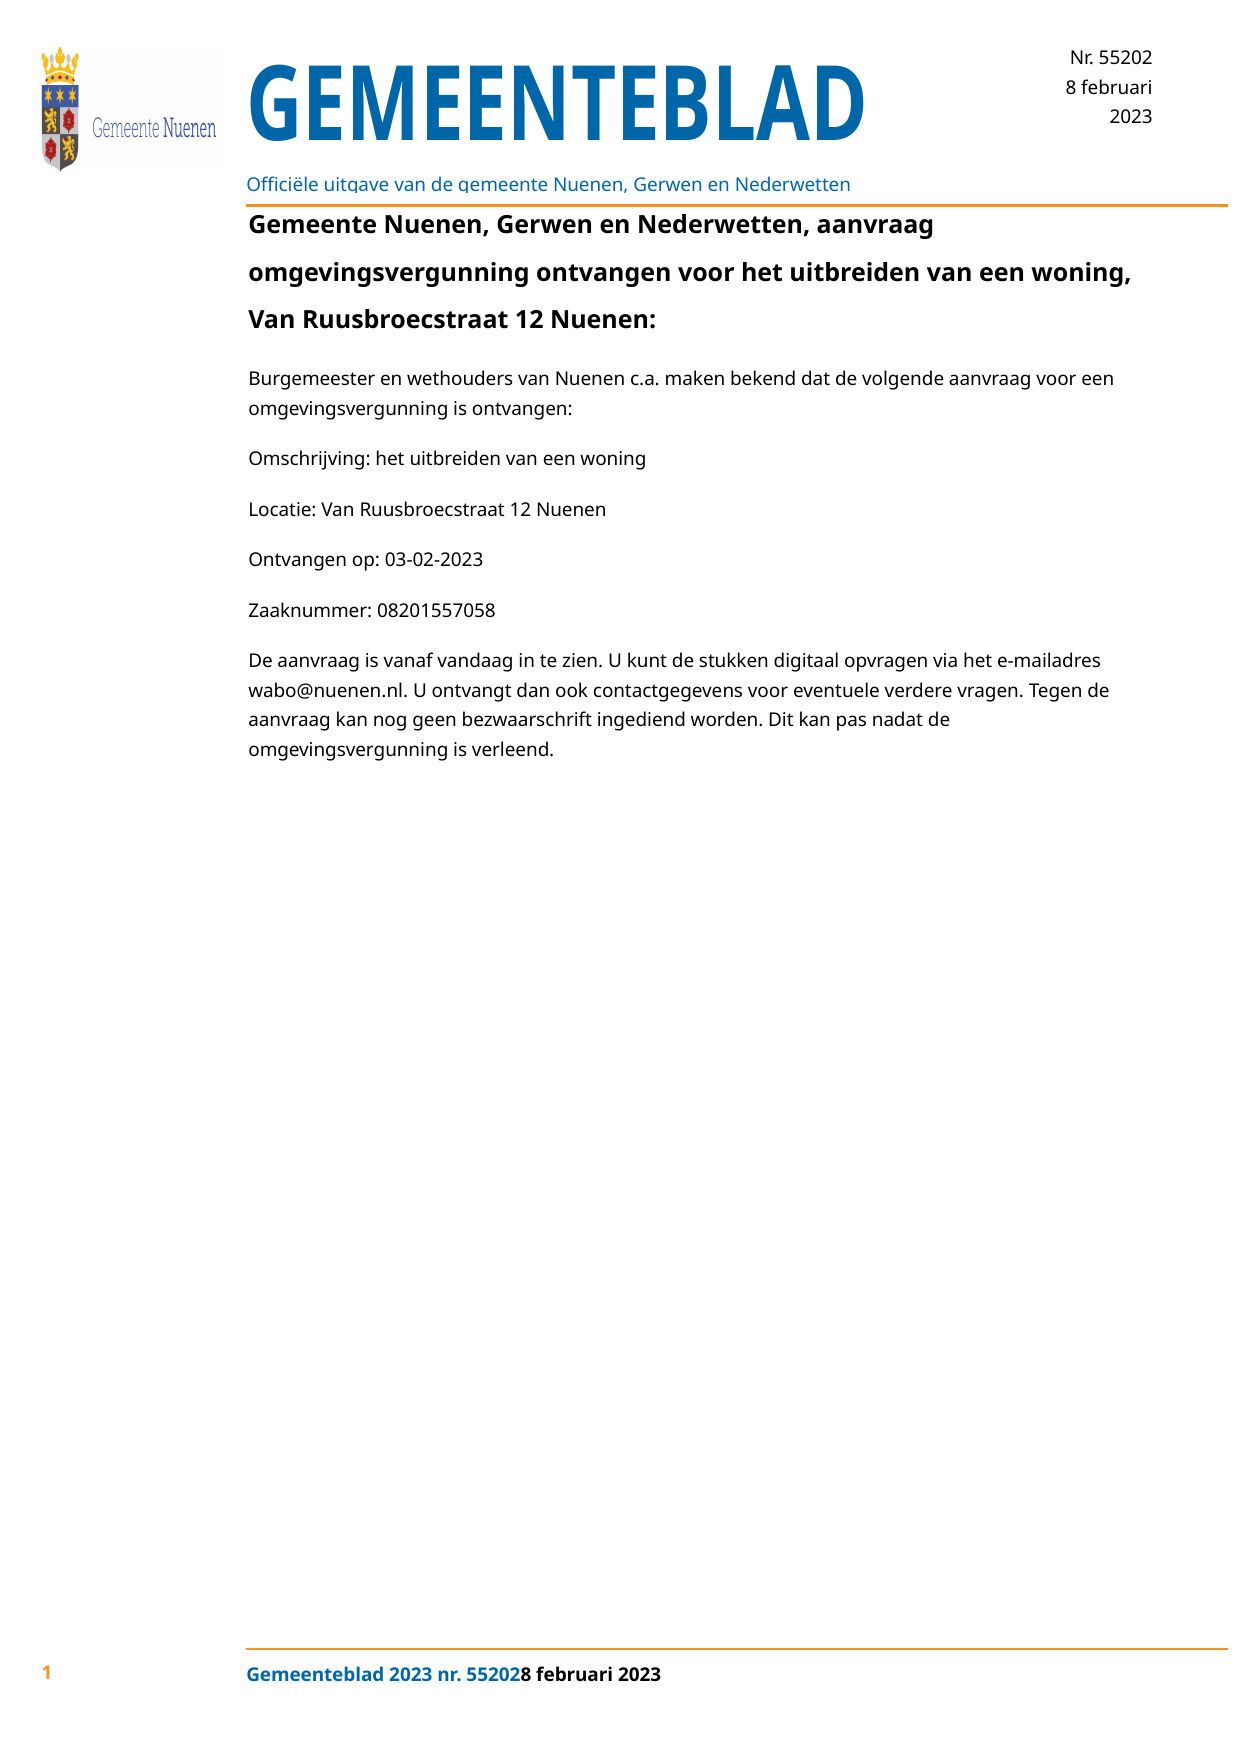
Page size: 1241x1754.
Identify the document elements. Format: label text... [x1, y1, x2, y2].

text Burgemeester en wethouders van Nuenen c.a. maken bekend dat de volgende aanvraag voor een omgevingsvergunning is ontvangen: [248, 366, 1152, 421]
picture [41, 47, 231, 172]
text Zaaknummer: 08201557058 [248, 597, 1152, 622]
text Gemeente Nuenen, Gerwen en Nederwetten, aanvraag omgevingsvergunning ontvangen voor het uitbreiden van een woning, Van Ruusbroecstraat 12 Nuenen: [248, 207, 1152, 336]
text Omschrijving: het uitbreiden van een woning [248, 446, 1152, 471]
text Locatie: Van Ruusbroecstraat 12 Nuenen [248, 496, 1152, 522]
text Ontvangen op: 03-02-2023 [248, 546, 1152, 572]
text De aanvraag is vanaf vandaag in te zien. U kunt de stukken digitaal opvragen via het e-mailadres wabo@nuenen.nl. U ontvangt dan ook contactgegevens voor eventuele verdere vragen. Tegen de aanvraag kan nog geen bezwaarschrift ingediend worden. Dit kan pas nadat de omgevingsvergunning is verleend. [248, 647, 1152, 762]
